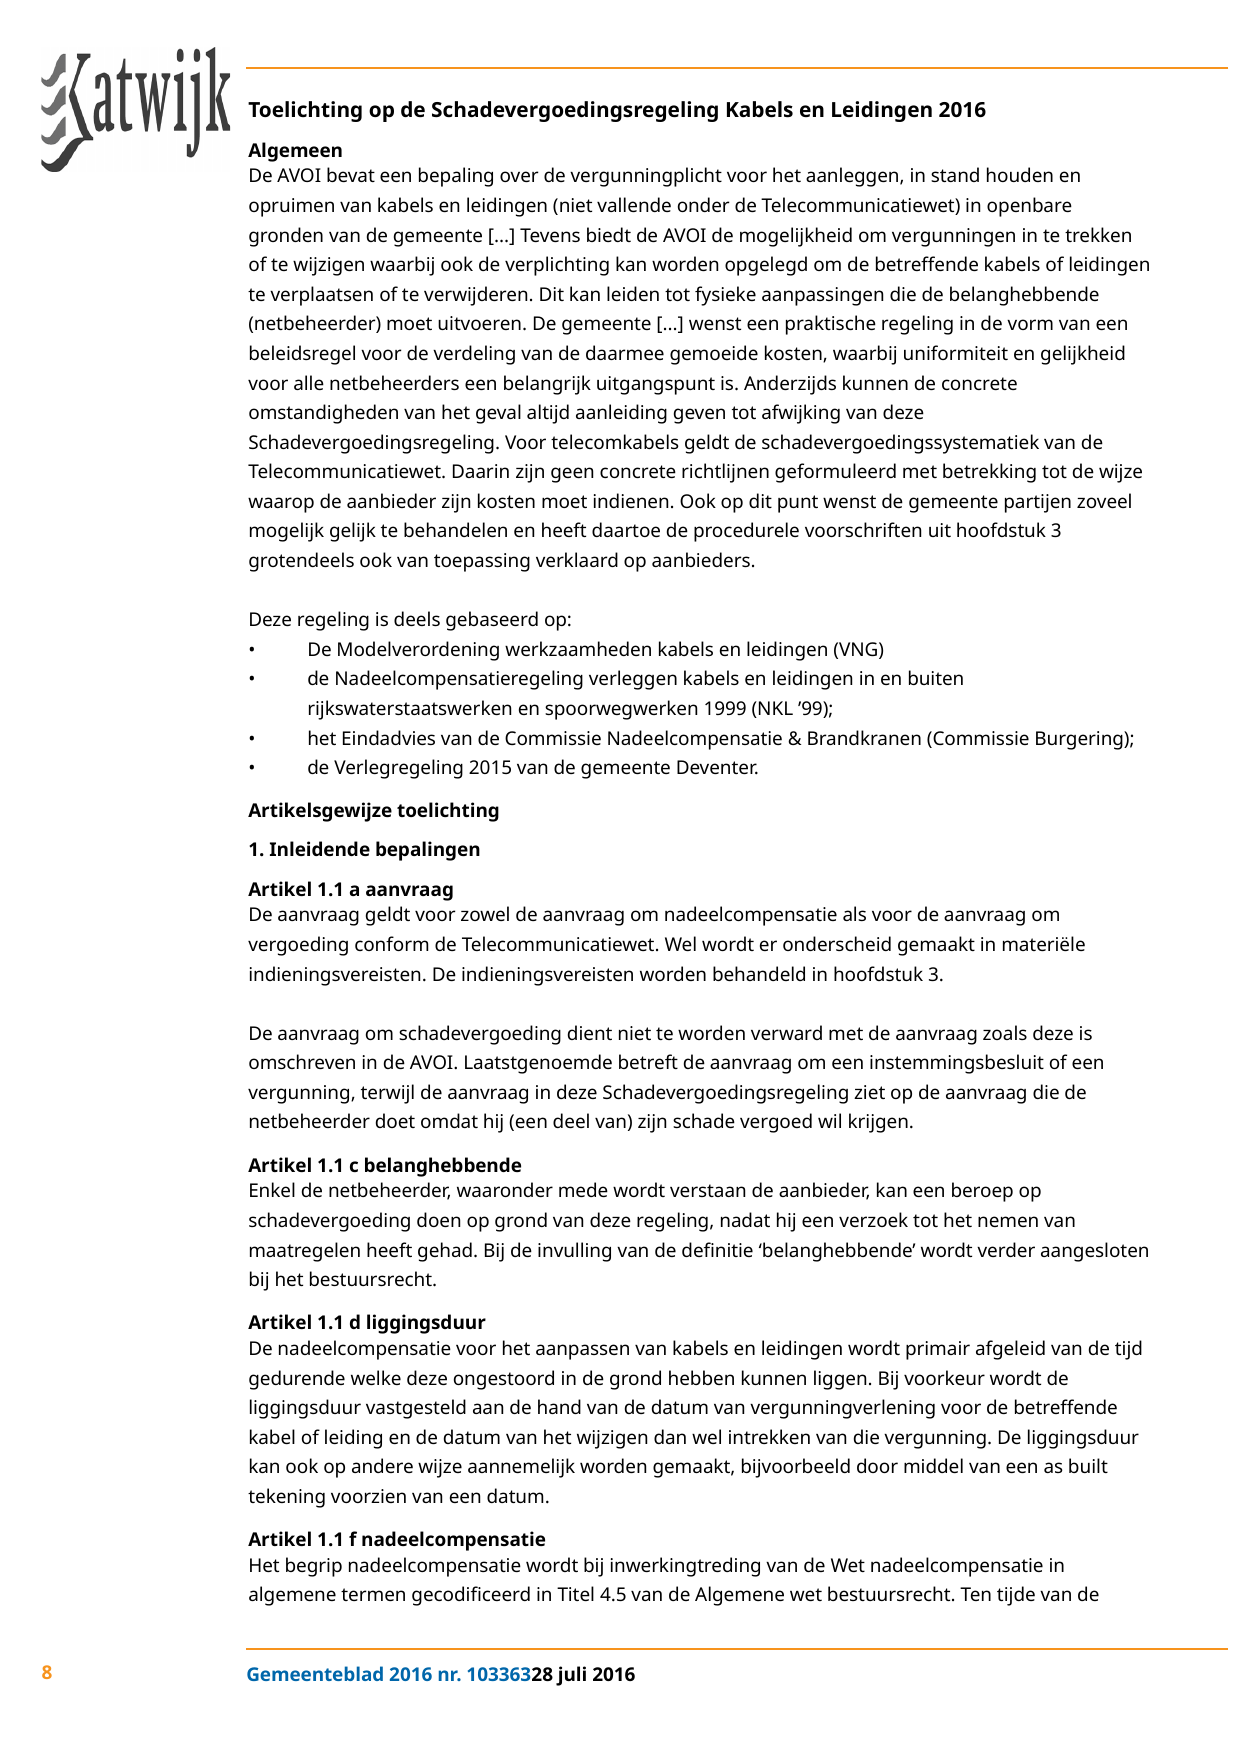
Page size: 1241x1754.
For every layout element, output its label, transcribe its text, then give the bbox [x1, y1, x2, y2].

text Artikelsgewijze toelichting [248, 797, 1152, 823]
text 1. Inleidende bepalingen [248, 837, 1152, 862]
text Artikel 1.1 c belanghebbende [248, 1152, 1152, 1178]
list De Modelverordening werkzaamheden kabels en leidingen (VNG) [248, 636, 1152, 662]
text Het begrip nadeelcompensatie wordt bij inwerkingtreding van de Wet nadeelcompensatie in algemene termen gecodificeerd in Titel 4.5 van de Algemene wet bestuursrecht. Ten tijde van de [248, 1552, 1152, 1607]
text Enkel de netbeheerder, waaronder mede wordt verstaan de aanbieder, kan een beroep op schadevergoeding doen op grond van deze regeling, nadat hij een verzoek tot het nemen van maatregelen heeft gehad. Bij de invulling van de definitie ‘belanghebbende’ wordt verder aangesloten bij het bestuursrecht. [248, 1178, 1152, 1292]
text Artikel 1.1 a aanvraag [248, 876, 1152, 902]
text Artikel 1.1 f nadeelcompensatie [248, 1526, 1152, 1552]
list de Verlegregeling 2015 van de gemeente Deventer. [248, 754, 1152, 780]
picture [41, 47, 231, 172]
text De nadeelcompensatie voor het aanpassen van kabels en leidingen wordt primair afgeleid van de tijd gedurende welke deze ongestoord in de grond hebben kunnen liggen. Bij voorkeur wordt de liggingsduur vastgesteld aan de hand van de datum van vergunningverlening voor de betreffende kabel of leiding en de datum van het wijzigen dan wel intrekken van die vergunning. De liggingsduur kan ook op andere wijze aannemelijk worden gemaakt, bijvoorbeeld door middel van een as built tekening voorzien van een datum. [248, 1335, 1152, 1509]
text Deze regeling is deels gebaseerd op: [248, 606, 1152, 632]
text Toelichting op de Schadevergoedingsregeling Kabels en Leidingen 2016 [248, 95, 1152, 123]
text Artikel 1.1 d liggingsduur [248, 1309, 1152, 1335]
text De aanvraag geldt voor zowel de aanvraag om nadeelcompensatie als voor de aanvraag om vergoeding conform de Telecommunicatiewet. Wel wordt er onderscheid gemaakt in materiële indieningsvereisten. De indieningsvereisten worden behandeld in hoofdstuk 3. [248, 902, 1152, 987]
list de Nadeelcompensatieregeling verleggen kabels en leidingen in en buiten rijkswaterstaatswerken en spoorwegwerken 1999 (NKL ’99); [248, 666, 1152, 721]
list het Eindadvies van de Commissie Nadeelcompensatie & Brandkranen (Commissie Burgering); [248, 725, 1152, 750]
text De aanvraag om schadevergoeding dient niet te worden verward met de aanvraag zoals deze is omschreven in de AVOI. Laatstgenoemde betreft de aanvraag om een instemmingsbesluit of een vergunning, terwijl de aanvraag in deze Schadevergoedingsregeling ziet op de aanvraag die de netbeheerder doet omdat hij (een deel van) zijn schade vergoed wil krijgen. [248, 1020, 1152, 1134]
text Algemeen [248, 137, 1152, 163]
text De AVOI bevat een bepaling over de vergunningplicht voor het aanleggen, in stand houden en opruimen van kabels en leidingen (niet vallende onder de Telecommunicatiewet) in openbare gronden van de gemeente [...] Tevens biedt de AVOI de mogelijkheid om vergunningen in te trekken of te wijzigen waarbij ook de verplichting kan worden opgelegd om de betreffende kabels of leidingen te verplaatsen of te verwijderen. Dit kan leiden tot fysieke aanpassingen die de belanghebbende (netbeheerder) moet uitvoeren. De gemeente [...] wenst een praktische regeling in de vorm van een beleidsregel voor de verdeling van de daarmee gemoeide kosten, waarbij uniformiteit en gelijkheid voor alle netbeheerders een belangrijk uitgangspunt is. Anderzijds kunnen de concrete omstandigheden van het geval altijd aanleiding geven tot afwijking van deze Schadevergoedingsregeling. Voor telecomkabels geldt de schadevergoedingssystematiek van de Telecommunicatiewet. Daarin zijn geen concrete richtlijnen geformuleerd met betrekking tot de wijze waarop de aanbieder zijn kosten moet indienen. Ook op dit punt wenst de gemeente partijen zoveel mogelijk gelijk te behandelen en heeft daartoe de procedurele voorschriften uit hoofdstuk 3 grotendeels ook van toepassing verklaard op aanbieders. [248, 163, 1152, 573]
